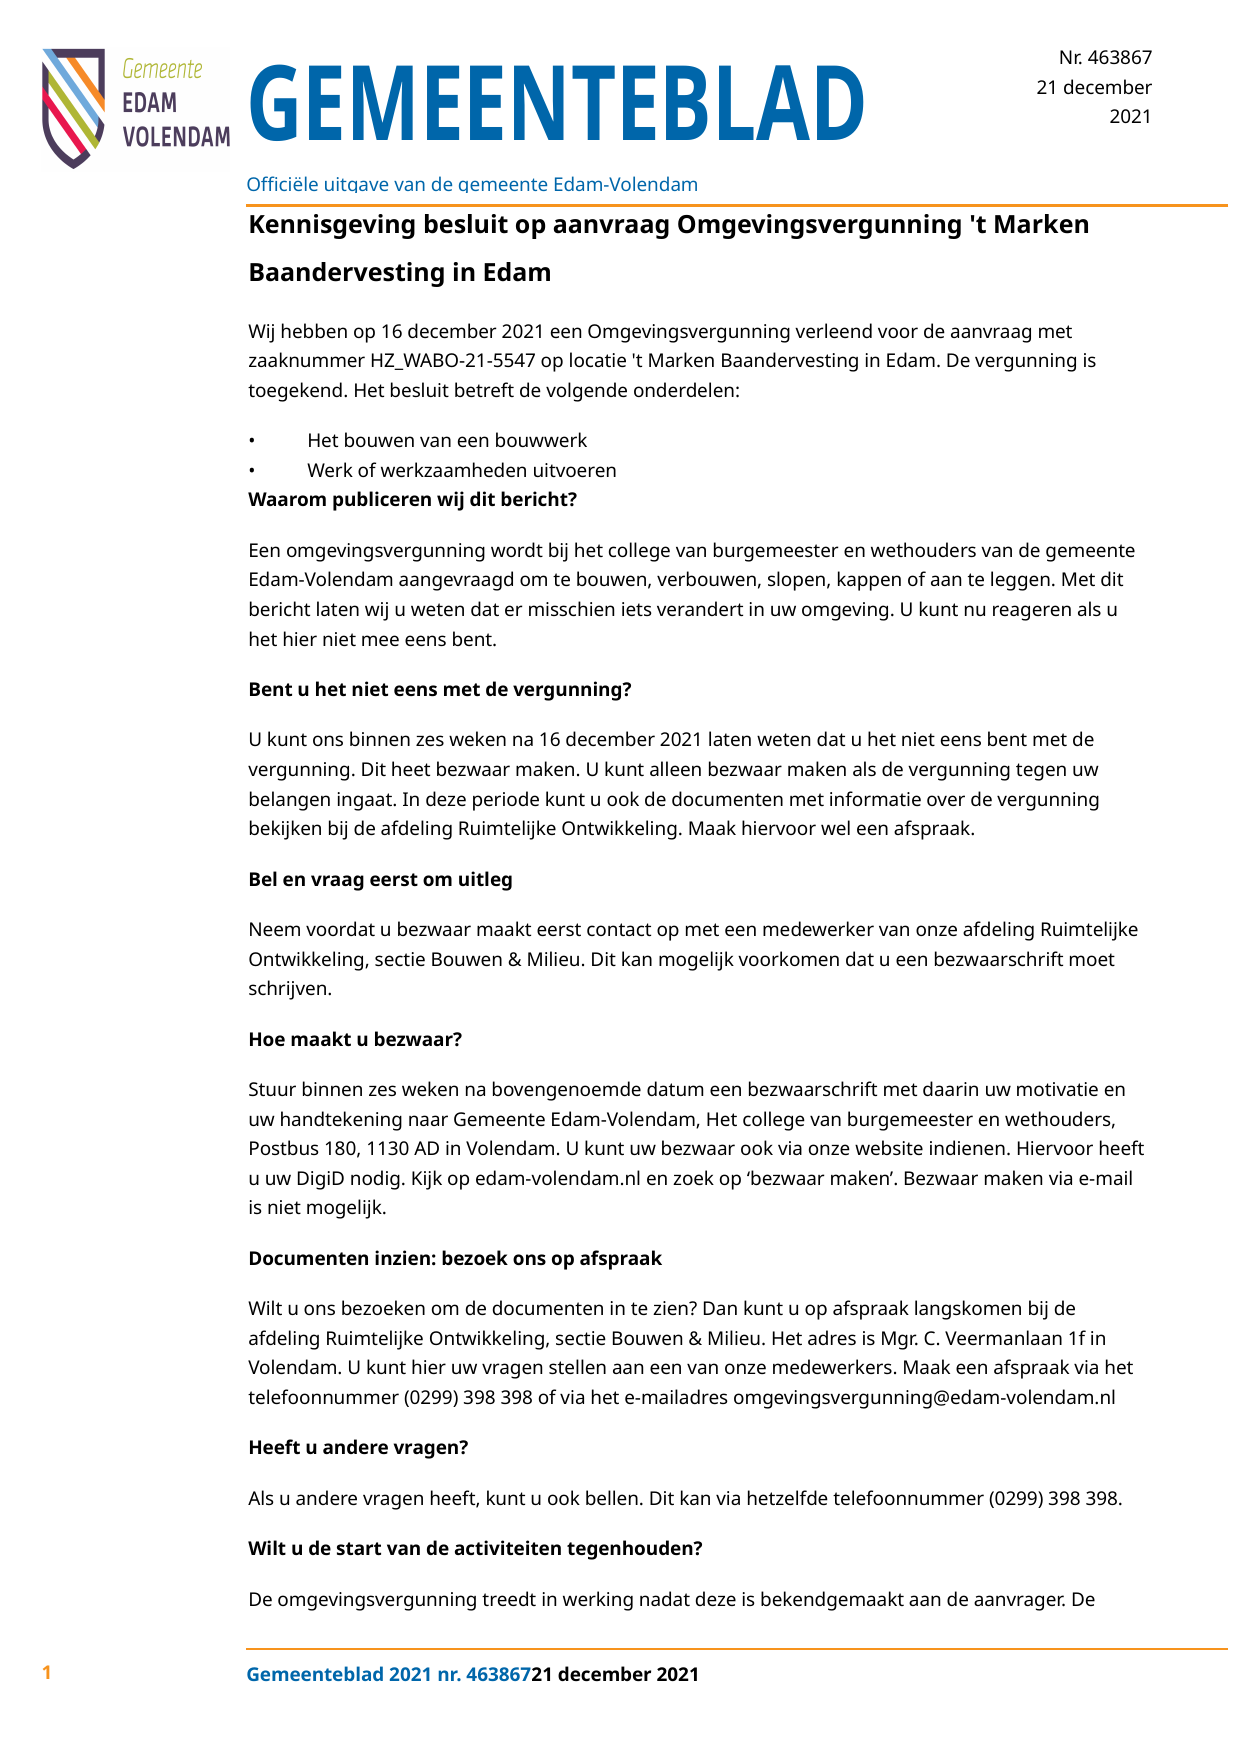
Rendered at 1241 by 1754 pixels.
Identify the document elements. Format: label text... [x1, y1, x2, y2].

text Neem voordat u bezwaar maakt eerst contact op met een medewerker van onze afdeling Ruimtelijke Ontwikkeling, sectie Bouwen & Milieu. Dit kan mogelijk voorkomen dat u een bezwaarschrift moet schrijven. [248, 916, 1152, 1001]
text Een omgevingsvergunning wordt bij het college van burgemeester en wethouders van de gemeente Edam-Volendam aangevraagd om te bouwen, verbouwen, slopen, kappen of aan te leggen. Met dit bericht laten wij u weten dat er misschien iets verandert in uw omgeving. U kunt nu reageren als u het hier niet mee eens bent. [248, 537, 1152, 652]
text Kennisgeving besluit op aanvraag Omgevingsvergunning 't Marken Baandervesting in Edam [248, 207, 1152, 288]
text Heeft u andere vragen? [248, 1434, 1152, 1460]
list Werk of werkzaamheden uitvoeren [248, 457, 1152, 483]
text Als u andere vragen heeft, kunt u ook bellen. Dit kan via hetzelfde telefoonnummer (0299) 398 398. [248, 1485, 1152, 1511]
picture [41, 47, 231, 172]
text Wilt u ons bezoeken om de documenten in te zien? Dan kunt u op afspraak langskomen bij de afdeling Ruimtelijke Ontwikkeling, sectie Bouwen & Milieu. Het adres is Mgr. C. Veermanlaan 1f in Volendam. U kunt hier uw vragen stellen aan een van onze medewerkers. Maak een afspraak via het telefoonnummer (0299) 398 398 of via het e-mailadres omgevingsvergunning@edam-volendam.nl [248, 1295, 1152, 1410]
text Hoe maakt u bezwaar? [248, 1026, 1152, 1052]
text Stuur binnen zes weken na bovengenoemde datum een bezwaarschrift met daarin uw motivatie en uw handtekening naar Gemeente Edam-Volendam, Het college van burgemeester en wethouders, Postbus 180, 1130 AD in Volendam. U kunt uw bezwaar ook via onze website indienen. Hiervoor heeft u uw DigiD nodig. Kijk op edam-volendam.nl en zoek op ‘bezwaar maken’. Bezwaar maken via e-mail is niet mogelijk. [248, 1076, 1152, 1220]
text Bent u het niet eens met de vergunning? [248, 676, 1152, 702]
text Wij hebben op 16 december 2021 een Omgevingsvergunning verleend voor de aanvraag met zaaknummer HZ_WABO-21-5547 op locatie 't Marken Baandervesting in Edam. De vergunning is toegekend. Het besluit betreft de volgende onderdelen: [248, 318, 1152, 403]
text Wilt u de start van de activiteiten tegenhouden? [248, 1535, 1152, 1561]
text Bel en vraag eerst om uitleg [248, 866, 1152, 892]
text U kunt ons binnen zes weken na 16 december 2021 laten weten dat u het niet eens bent met de vergunning. Dit heet bezwaar maken. U kunt alleen bezwaar maken als de vergunning tegen uw belangen ingaat. In deze periode kunt u ook de documenten met informatie over de vergunning bekijken bij de afdeling Ruimtelijke Ontwikkeling. Maak hiervoor wel een afspraak. [248, 727, 1152, 841]
text Waarom publiceren wij dit bericht? [248, 487, 1152, 512]
list Het bouwen van een bouwwerk [248, 427, 1152, 453]
text Documenten inzien: bezoek ons op afspraak [248, 1245, 1152, 1271]
text De omgevingsvergunning treedt in werking nadat deze is bekendgemaakt aan de aanvrager. De [248, 1586, 1152, 1612]
